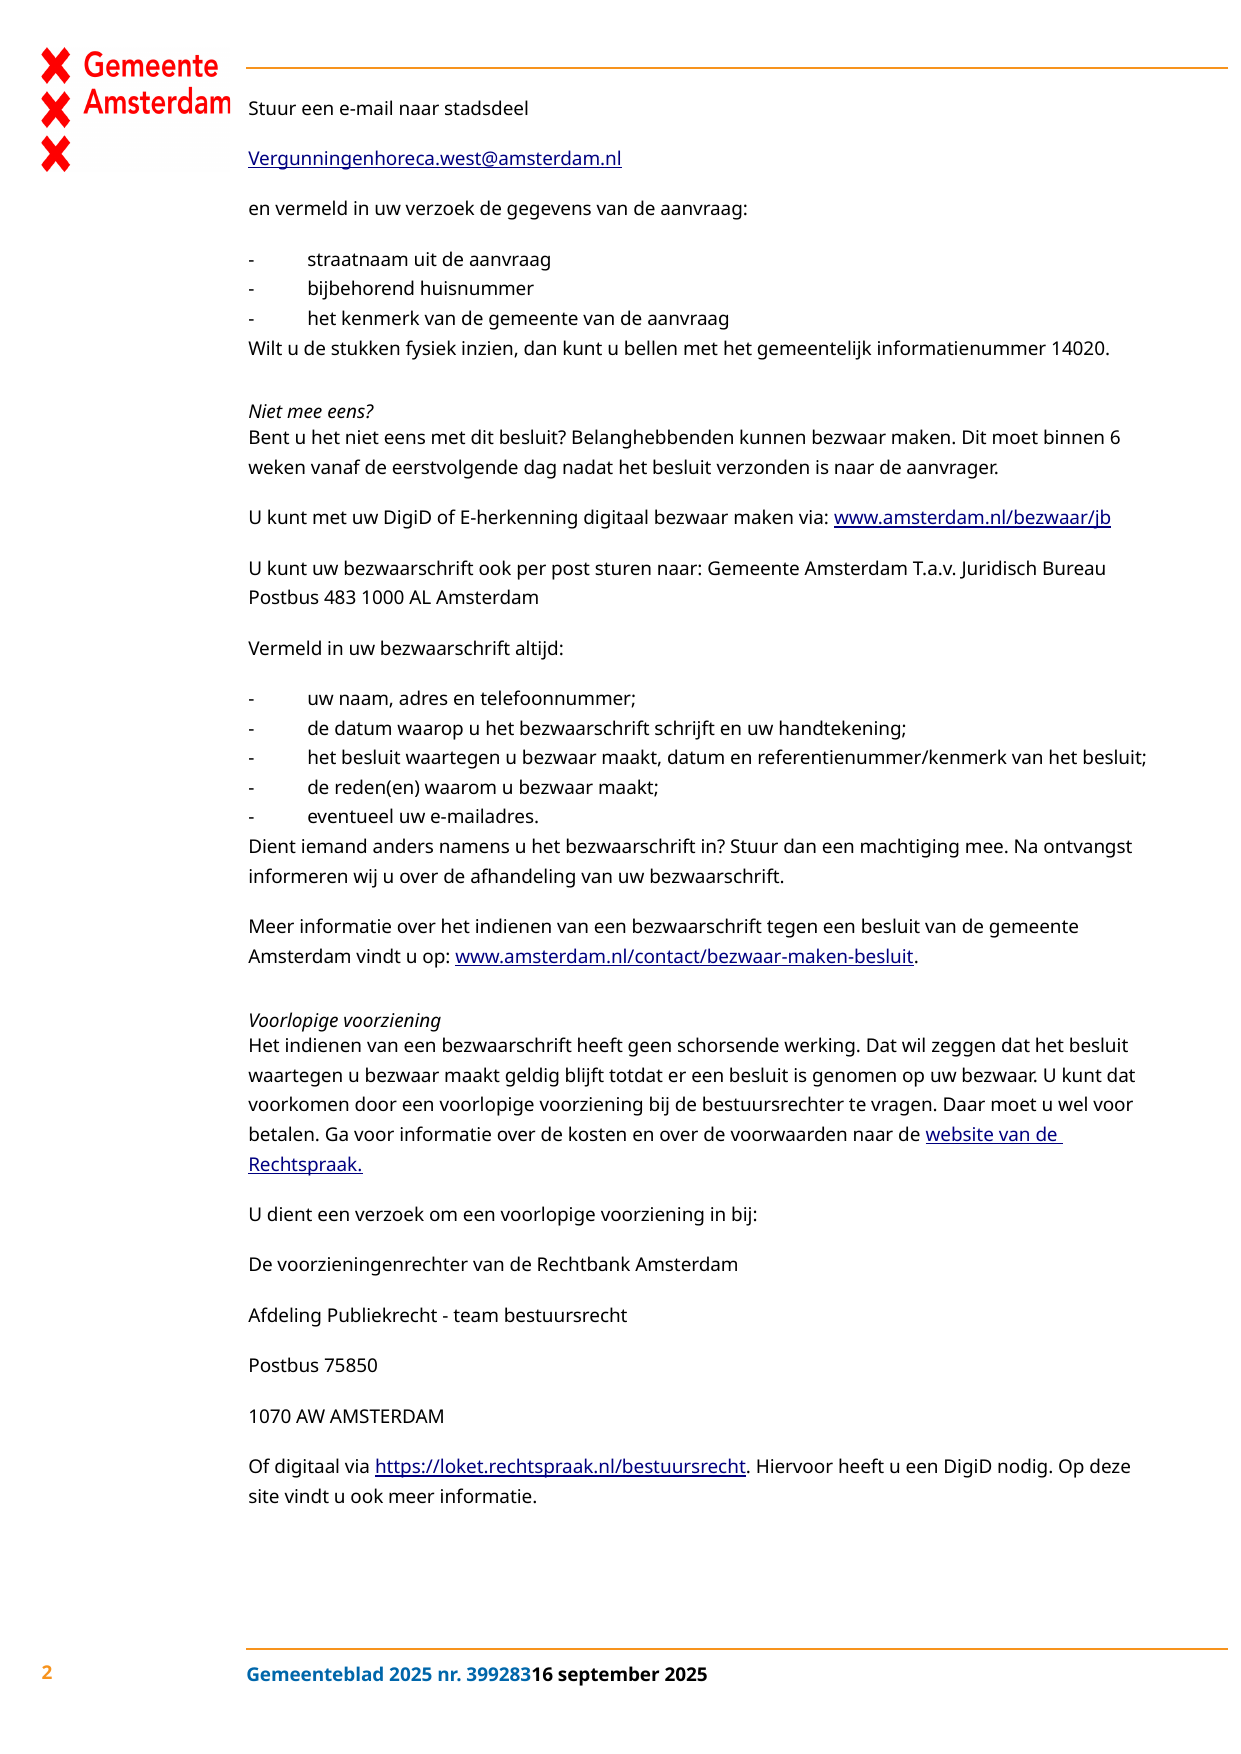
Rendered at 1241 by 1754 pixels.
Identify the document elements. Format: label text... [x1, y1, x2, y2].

list de datum waarop u het bezwaarschrift schrijft en uw handtekening; [248, 715, 1152, 741]
text Wilt u de stukken fysiek inzien, dan kunt u bellen met het gemeentelijk informatienummer 14020. [248, 335, 1152, 361]
text Stuur een e-mail naar stadsdeel [248, 95, 1152, 121]
list uw naam, adres en telefoonnummer; [248, 685, 1152, 711]
text Meer informatie over het indienen van een bezwaarschrift tegen een besluit van de gemeente Amsterdam vindt u op: www.amsterdam.nl/contact/bezwaar-maken-besluit. [248, 913, 1152, 968]
text Voorlopige voorziening [248, 1007, 1152, 1032]
picture [41, 47, 231, 172]
text De voorzieningenrechter van de Rechtbank Amsterdam [248, 1252, 1152, 1277]
text Vermeld in uw bezwaarschrift altijd: [248, 635, 1152, 661]
text Het indienen van een bezwaarschrift heeft geen schorsende werking. Dat wil zeggen dat het besluit waartegen u bezwaar maakt geldig blijft totdat er een besluit is genomen op uw bezwaar. U kunt dat voorkomen door een voorlopige voorziening bij de bestuursrechter te vragen. Daar moet u wel voor betalen. Ga voor informatie over de kosten en over de voorwaarden naar de website van de Rechtspraak. [248, 1032, 1152, 1177]
text U kunt uw bezwaarschrift ook per post sturen naar: Gemeente Amsterdam T.a.v. Juridisch Bureau Postbus 483 1000 AL Amsterdam [248, 555, 1152, 610]
list het besluit waartegen u bezwaar maakt, datum en referentienummer/kenmerk van het besluit; [248, 744, 1152, 770]
text Niet mee eens? [248, 399, 1152, 424]
text U dient een verzoek om een voorlopige voorziening in bij: [248, 1201, 1152, 1227]
text Postbus 75850 [248, 1352, 1152, 1378]
text Vergunningenhoreca.west@amsterdam.nl [248, 145, 1152, 171]
list de reden(en) waarom u bezwaar maakt; [248, 774, 1152, 800]
list straatnaam uit de aanvraag [248, 246, 1152, 272]
list bijbehorend huisnummer [248, 276, 1152, 301]
text 1070 AW AMSTERDAM [248, 1403, 1152, 1429]
list het kenmerk van de gemeente van de aanvraag [248, 305, 1152, 331]
text en vermeld in uw verzoek de gegevens van de aanvraag: [248, 196, 1152, 221]
text Dient iemand anders namens u het bezwaarschrift in? Stuur dan een machtiging mee. Na ontvangst informeren wij u over de afhandeling van uw bezwaarschrift. [248, 833, 1152, 888]
text U kunt met uw DigiD of E-herkenning digitaal bezwaar maken via: www.amsterdam.nl/bezwaar/jb [248, 504, 1152, 530]
text Afdeling Publiekrecht - team bestuursrecht [248, 1302, 1152, 1328]
list eventueel uw e-mailadres. [248, 804, 1152, 829]
text Bent u het niet eens met dit besluit? Belanghebbenden kunnen bezwaar maken. Dit moet binnen 6 weken vanaf de eerstvolgende dag nadat het besluit verzonden is naar de aanvrager. [248, 424, 1152, 480]
text Of digitaal via https://loket.rechtspraak.nl/bestuursrecht. Hiervoor heeft u een DigiD nodig. Op deze site vindt u ook meer informatie. [248, 1453, 1152, 1509]
